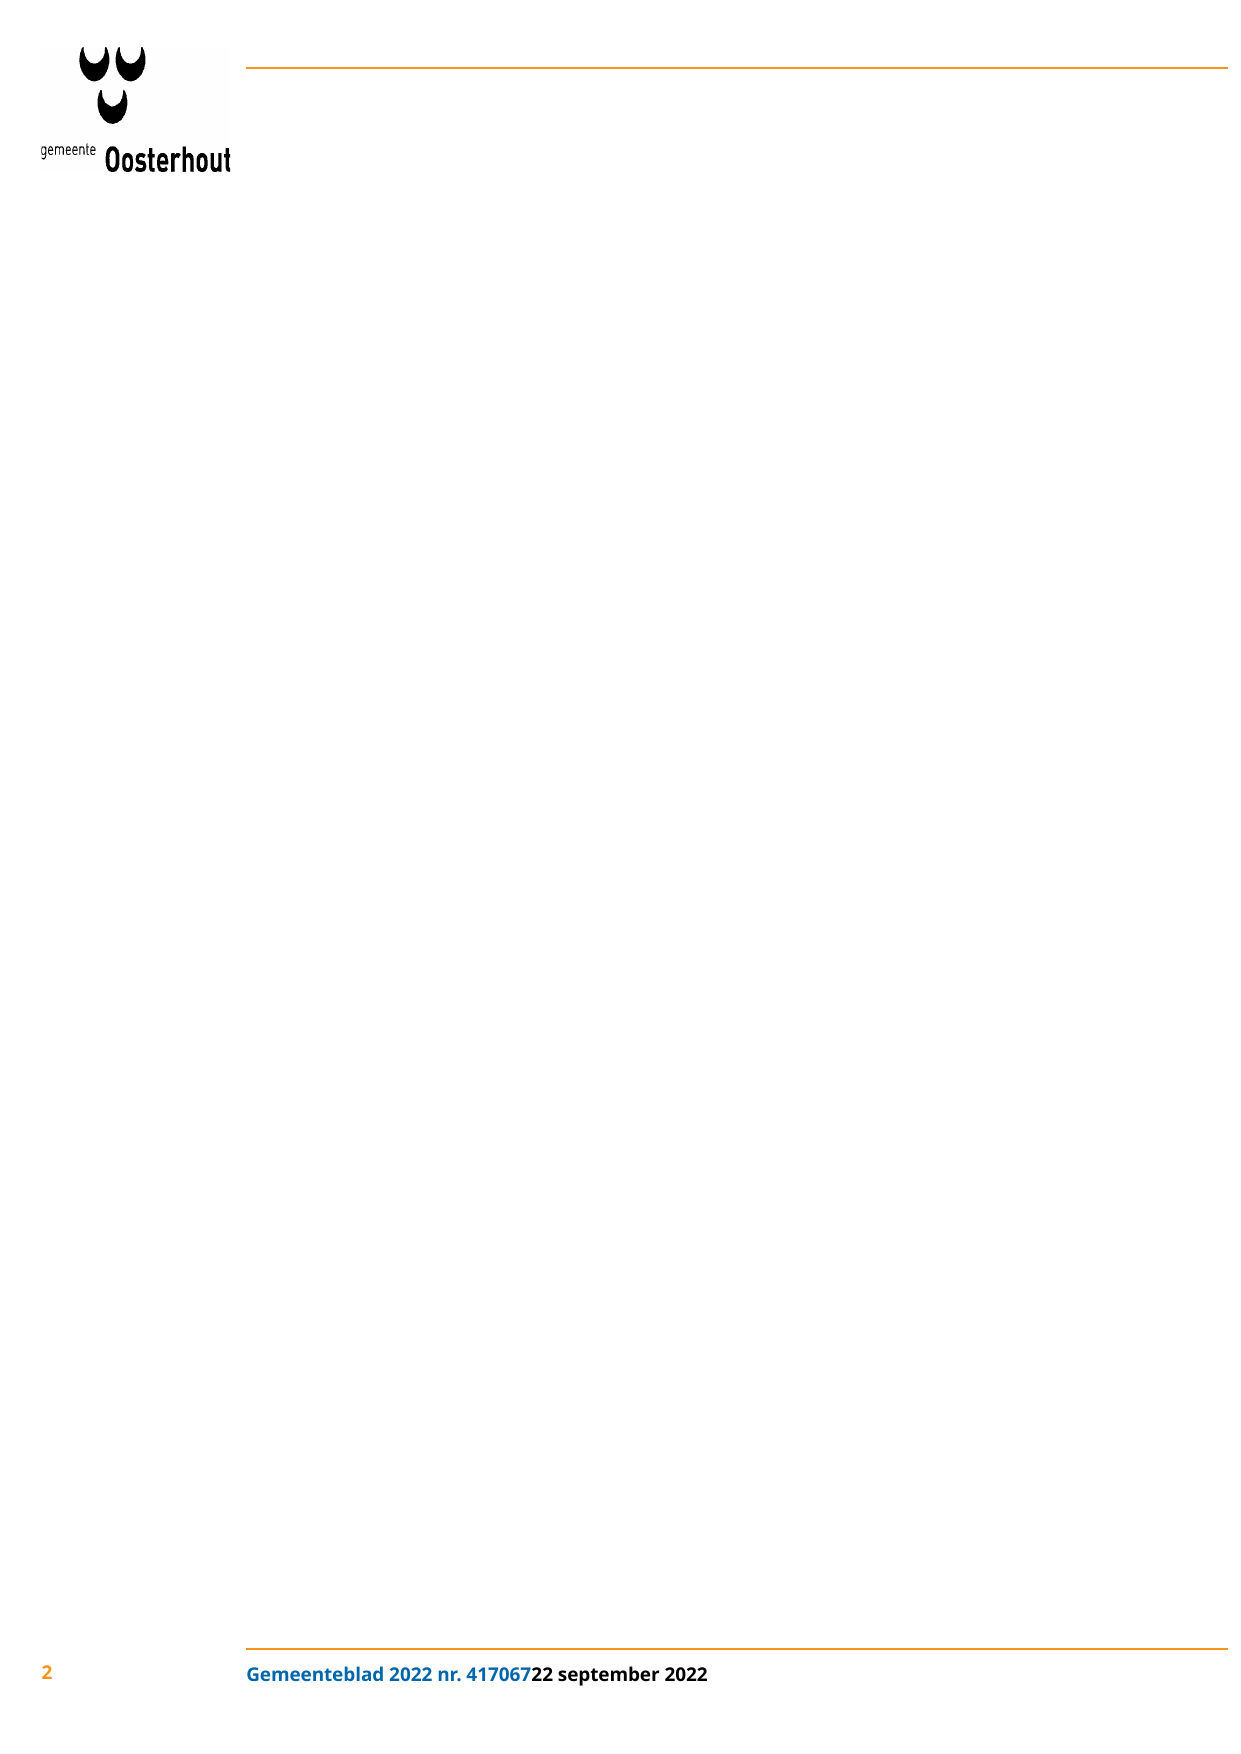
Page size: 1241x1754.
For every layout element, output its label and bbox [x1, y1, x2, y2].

picture [41, 47, 231, 172]
